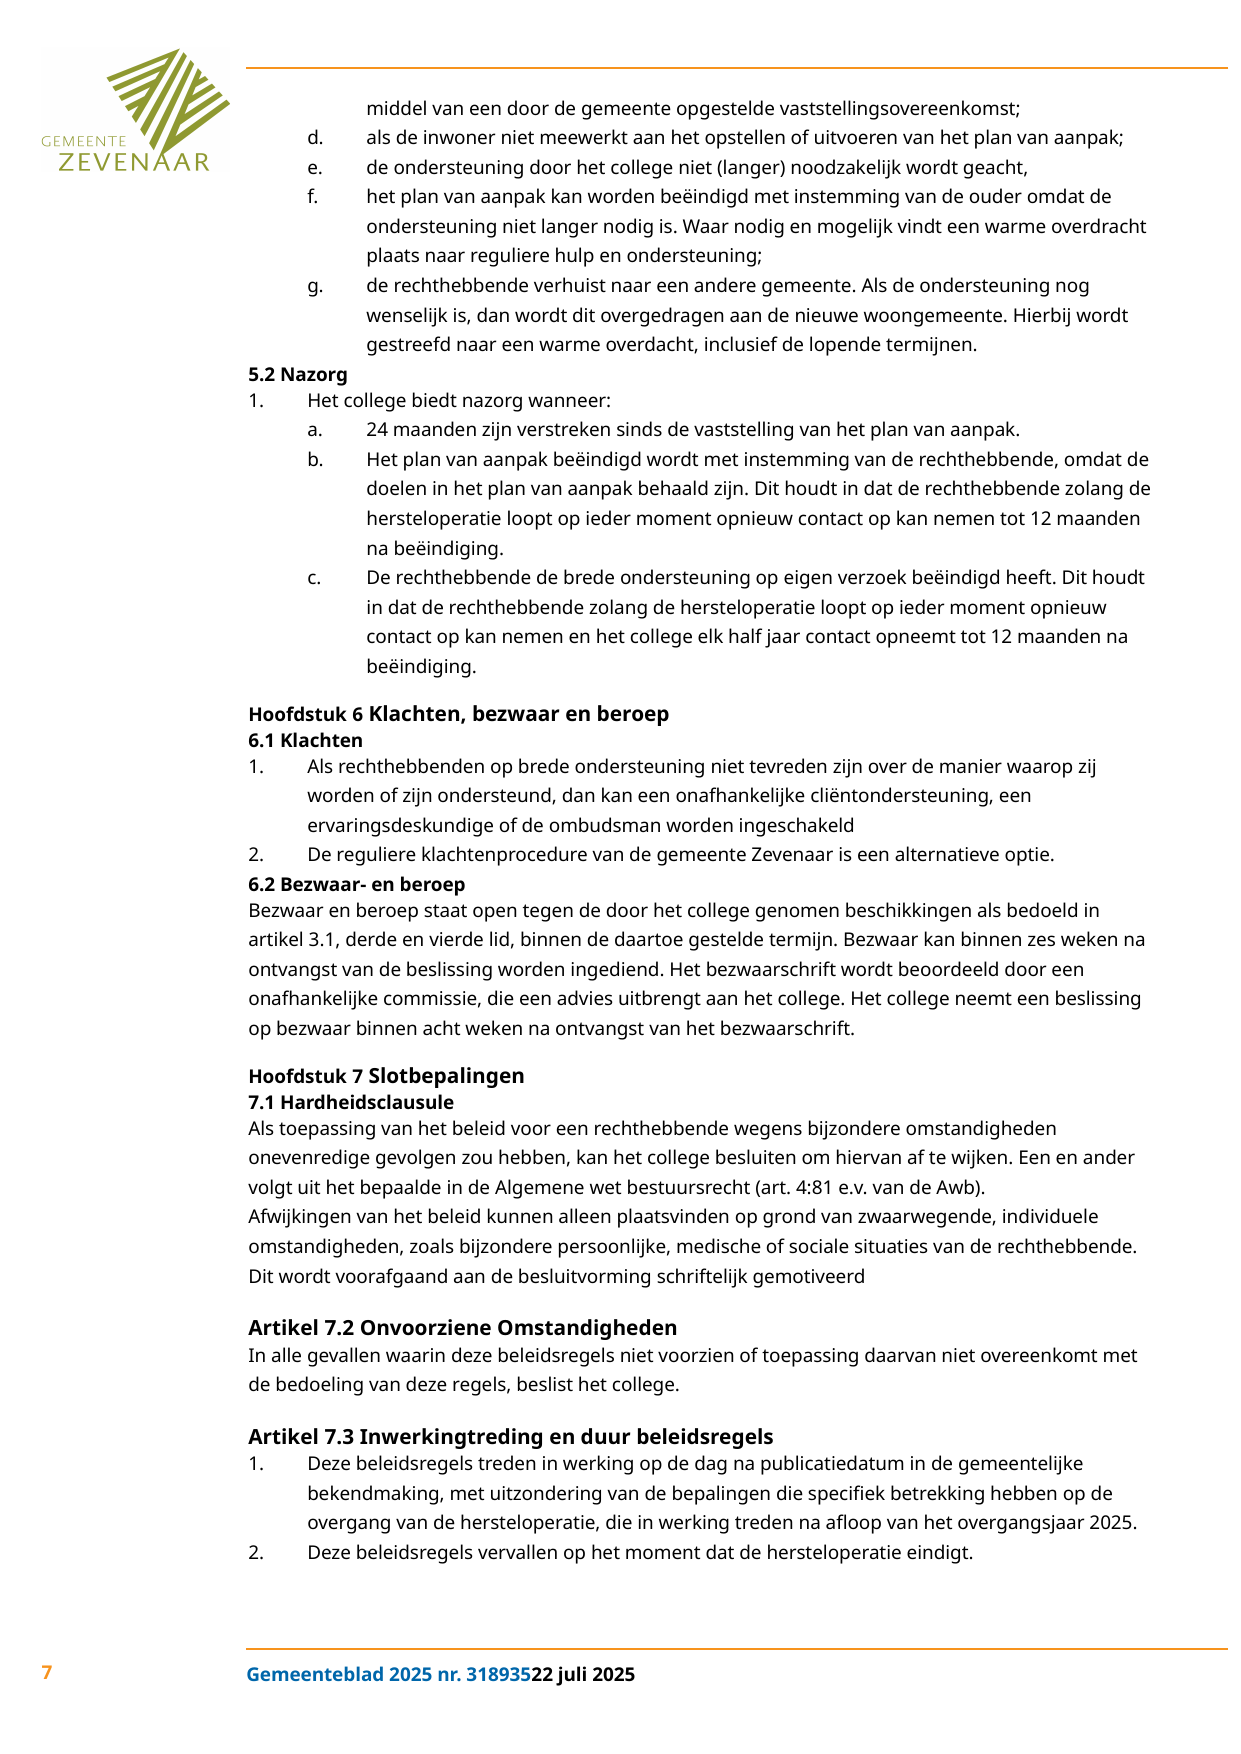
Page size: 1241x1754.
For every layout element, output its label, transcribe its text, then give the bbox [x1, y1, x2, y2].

list de ondersteuning door het college niet (langer) noodzakelijk wordt geacht, [307, 154, 1152, 180]
text 6.1 Klachten [248, 727, 1152, 753]
list de rechthebbende verhuist naar een andere gemeente. Als de ondersteuning nog wenselijk is, dan wordt dit overgedragen aan de nieuwe woongemeente. Hierbij wordt gestreefd naar een warme overdacht, inclusief de lopende termijnen. [307, 272, 1152, 357]
list Het plan van aanpak beëindigd wordt met instemming van de rechthebbende, omdat de doelen in het plan van aanpak behaald zijn. Dit houdt in dat de rechthebbende zolang de hersteloperatie loopt op ieder moment opnieuw contact op kan nemen tot 12 maanden na beëindiging. [307, 446, 1152, 560]
list het plan van aanpak kan worden beëindigd met instemming van de ouder omdat de ondersteuning niet langer nodig is. Waar nodig en mogelijk vindt een warme overdracht plaats naar reguliere hulp en ondersteuning; [307, 183, 1152, 268]
list middel van een door de gemeente opgestelde vaststellingsovereenkomst; [307, 95, 1152, 121]
text 5.2 Nazorg [248, 361, 1152, 387]
text 7.1 Hardheidsclausule [248, 1089, 1152, 1115]
text Als toepassing van het beleid voor een rechthebbende wegens bijzondere omstandigheden onevenredige gevolgen zou hebben, kan het college besluiten om hiervan af te wijken. Een en ander volgt uit het bepaalde in de Algemene wet bestuursrecht (art. 4:81 e.v. van de Awb). [248, 1115, 1152, 1200]
list Het college biedt nazorg wanneer: [248, 387, 1152, 412]
text Artikel 7.3 Inwerkingtreding en duur beleidsregels [248, 1422, 1152, 1450]
text Artikel 7.2 Onvoorziene Omstandigheden [248, 1313, 1152, 1342]
list als de inwoner niet meewerkt aan het opstellen of uitvoeren van het plan van aanpak; [307, 124, 1152, 150]
list De rechthebbende de brede ondersteuning op eigen verzoek beëindigd heeft. Dit houdt in dat de rechthebbende zolang de hersteloperatie loopt op ieder moment opnieuw contact op kan nemen en het college elk half jaar contact opneemt tot 12 maanden na beëindiging. [307, 564, 1152, 679]
text Afwijkingen van het beleid kunnen alleen plaatsvinden op grond van zwaarwegende, individuele omstandigheden, zoals bijzondere persoonlijke, medische of sociale situaties van de rechthebbende. Dit wordt voorafgaand aan de besluitvorming schriftelijk gemotiveerd [248, 1204, 1152, 1289]
list 24 maanden zijn verstreken sinds de vaststelling van het plan van aanpak. [307, 416, 1152, 442]
list Als rechthebbenden op brede ondersteuning niet tevreden zijn over de manier waarop zij worden of zijn ondersteund, dan kan een onafhankelijke cliëntondersteuning, een ervaringsdeskundige of de ombudsman worden ingeschakeld [248, 753, 1152, 838]
text Bezwaar en beroep staat open tegen de door het college genomen beschikkingen als bedoeld in artikel 3.1, derde en vierde lid, binnen de daartoe gestelde termijn. Bezwaar kan binnen zes weken na ontvangst van de beslissing worden ingediend. Het bezwaarschrift wordt beoordeeld door een onafhankelijke commissie, die een advies uitbrengt aan het college. Het college neemt een beslissing op bezwaar binnen acht weken na ontvangst van het bezwaarschrift. [248, 897, 1152, 1041]
list Deze beleidsregels vervallen op het moment dat de hersteloperatie eindigt. [248, 1539, 1152, 1565]
text In alle gevallen waarin deze beleidsregels niet voorzien of toepassing daarvan niet overeenkomt met de bedoeling van deze regels, beslist het college. [248, 1342, 1152, 1397]
text Hoofdstuk 7 Slotbepalingen [248, 1061, 1152, 1089]
picture [41, 47, 231, 172]
list De reguliere klachtenprocedure van de gemeente Zevenaar is een alternatieve optie. [248, 842, 1152, 867]
text 6.2 Bezwaar- en beroep [248, 871, 1152, 897]
list Deze beleidsregels treden in werking op de dag na publicatiedatum in de gemeentelijke bekendmaking, met uitzondering van de bepalingen die specifiek betrekking hebben op de overgang van de hersteloperatie, die in werking treden na afloop van het overgangsjaar 2025. [248, 1450, 1152, 1535]
text Hoofdstuk 6 Klachten, bezwaar en beroep [248, 699, 1152, 727]
